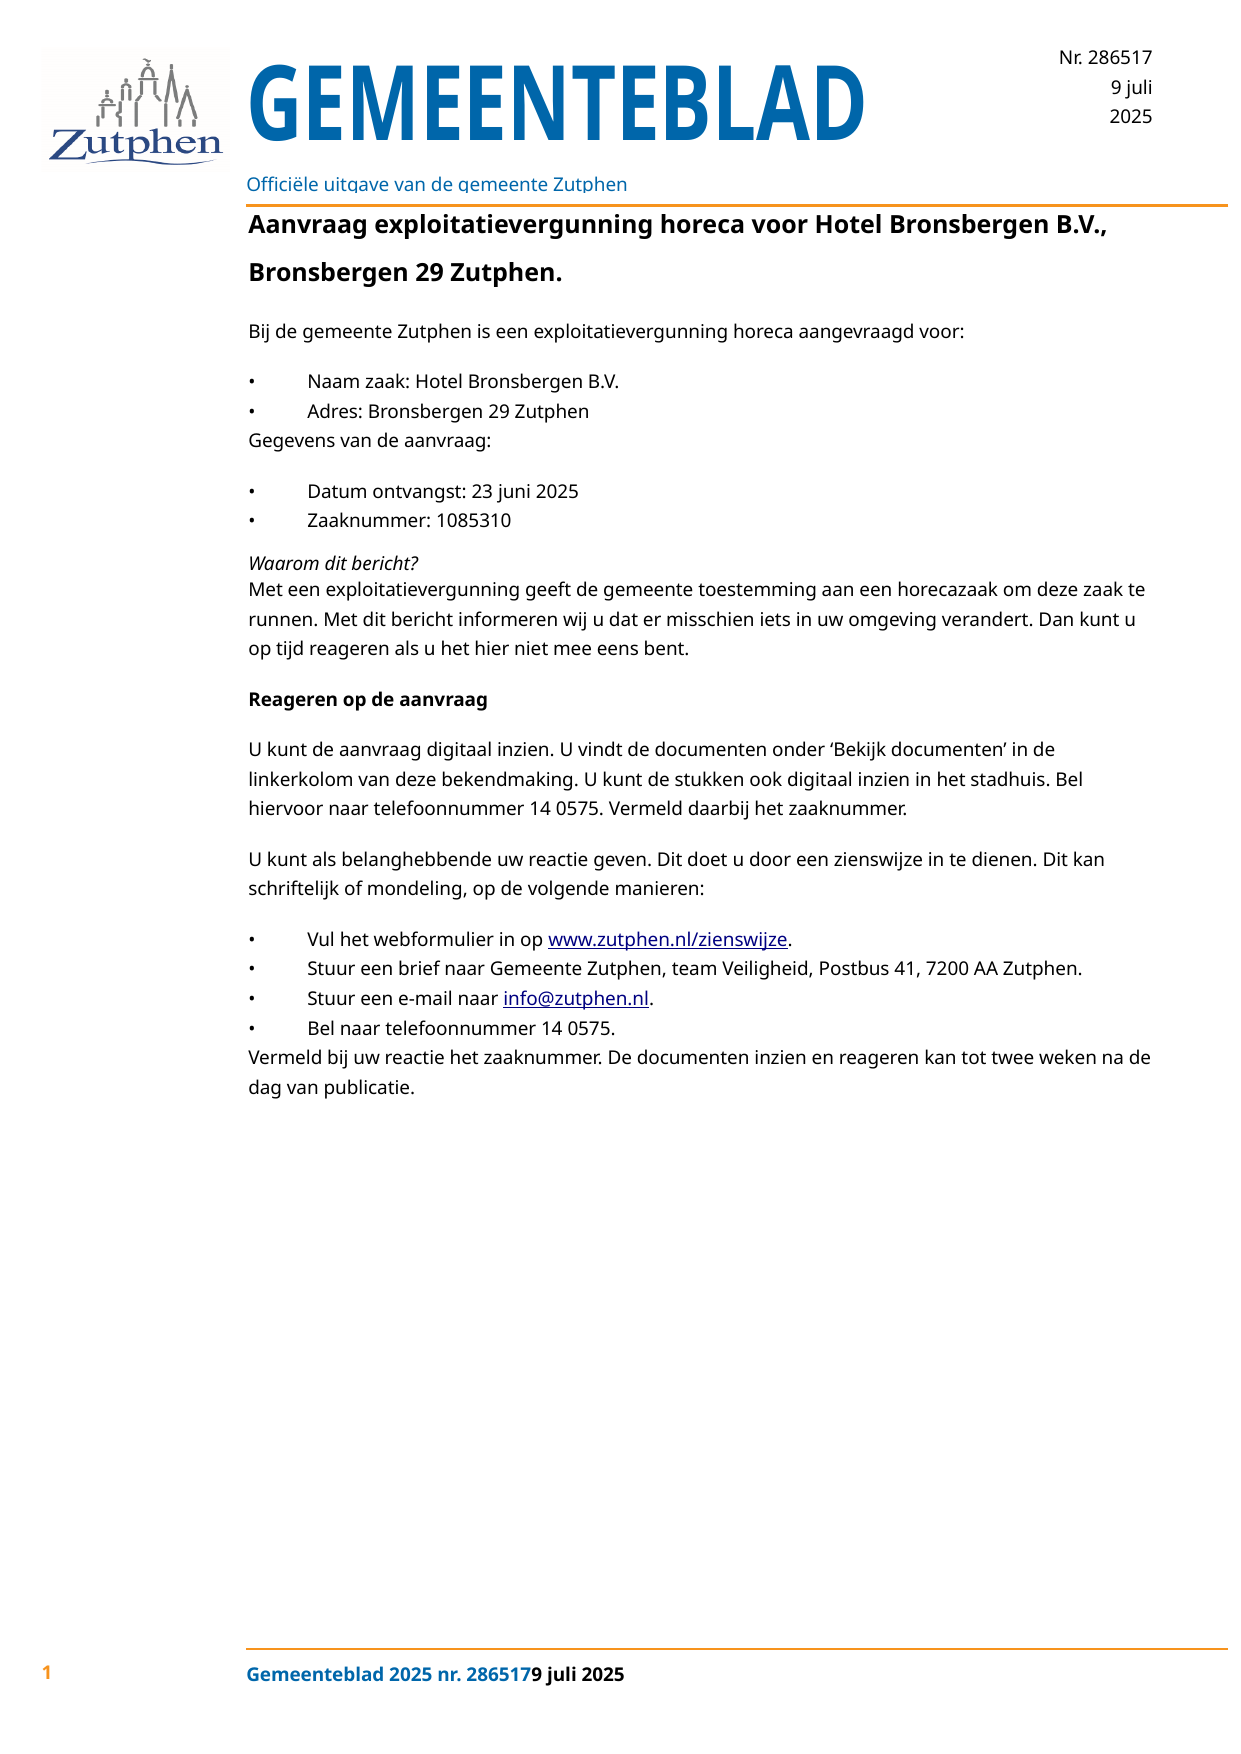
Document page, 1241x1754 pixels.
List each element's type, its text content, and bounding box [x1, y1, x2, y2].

text Gegevens van de aanvraag: [248, 427, 1152, 453]
text U kunt de aanvraag digitaal inzien. U vindt de documenten onder ‘Bekijk documenten’ in de linkerkolom van deze bekendmaking. U kunt de stukken ook digitaal inzien in het stadhuis. Bel hiervoor naar telefoonnummer 14 0575. Vermeld daarbij het zaaknummer. [248, 736, 1152, 821]
text U kunt als belanghebbende uw reactie geven. Dit doet u door een zienswijze in te dienen. Dit kan schriftelijk of mondeling, op de volgende manieren: [248, 846, 1152, 901]
picture [41, 47, 231, 172]
list Vul het webformulier in op www.zutphen.nl/zienswijze. [248, 926, 1152, 952]
text Vermeld bij uw reactie het zaaknummer. De documenten inzien en reageren kan tot twee weken na de dag van publicatie. [248, 1044, 1152, 1099]
text Reageren op de aanvraag [248, 686, 1152, 712]
text Bij de gemeente Zutphen is een exploitatievergunning horeca aangevraagd voor: [248, 318, 1152, 344]
list Bel naar telefoonnummer 14 0575. [248, 1015, 1152, 1040]
list Datum ontvangst: 23 juni 2025 [248, 478, 1152, 504]
list Naam zaak: Hotel Bronsbergen B.V. [248, 368, 1152, 394]
list Stuur een brief naar Gemeente Zutphen, team Veiligheid, Postbus 41, 7200 AA Zutphen. [248, 956, 1152, 981]
list Zaaknummer: 1085310 [248, 507, 1152, 533]
list Adres: Bronsbergen 29 Zutphen [248, 398, 1152, 424]
list Stuur een e-mail naar info@zutphen.nl. [248, 985, 1152, 1011]
text Aanvraag exploitatievergunning horeca voor Hotel Bronsbergen B.V., Bronsbergen 29 Zutphen. [248, 207, 1152, 288]
text Waarom dit bericht? [248, 551, 1152, 576]
text Met een exploitatievergunning geeft de gemeente toestemming aan een horecazaak om deze zaak te runnen. Met dit bericht informeren wij u dat er misschien iets in uw omgeving verandert. Dan kunt u op tijd reageren als u het hier niet mee eens bent. [248, 576, 1152, 661]
